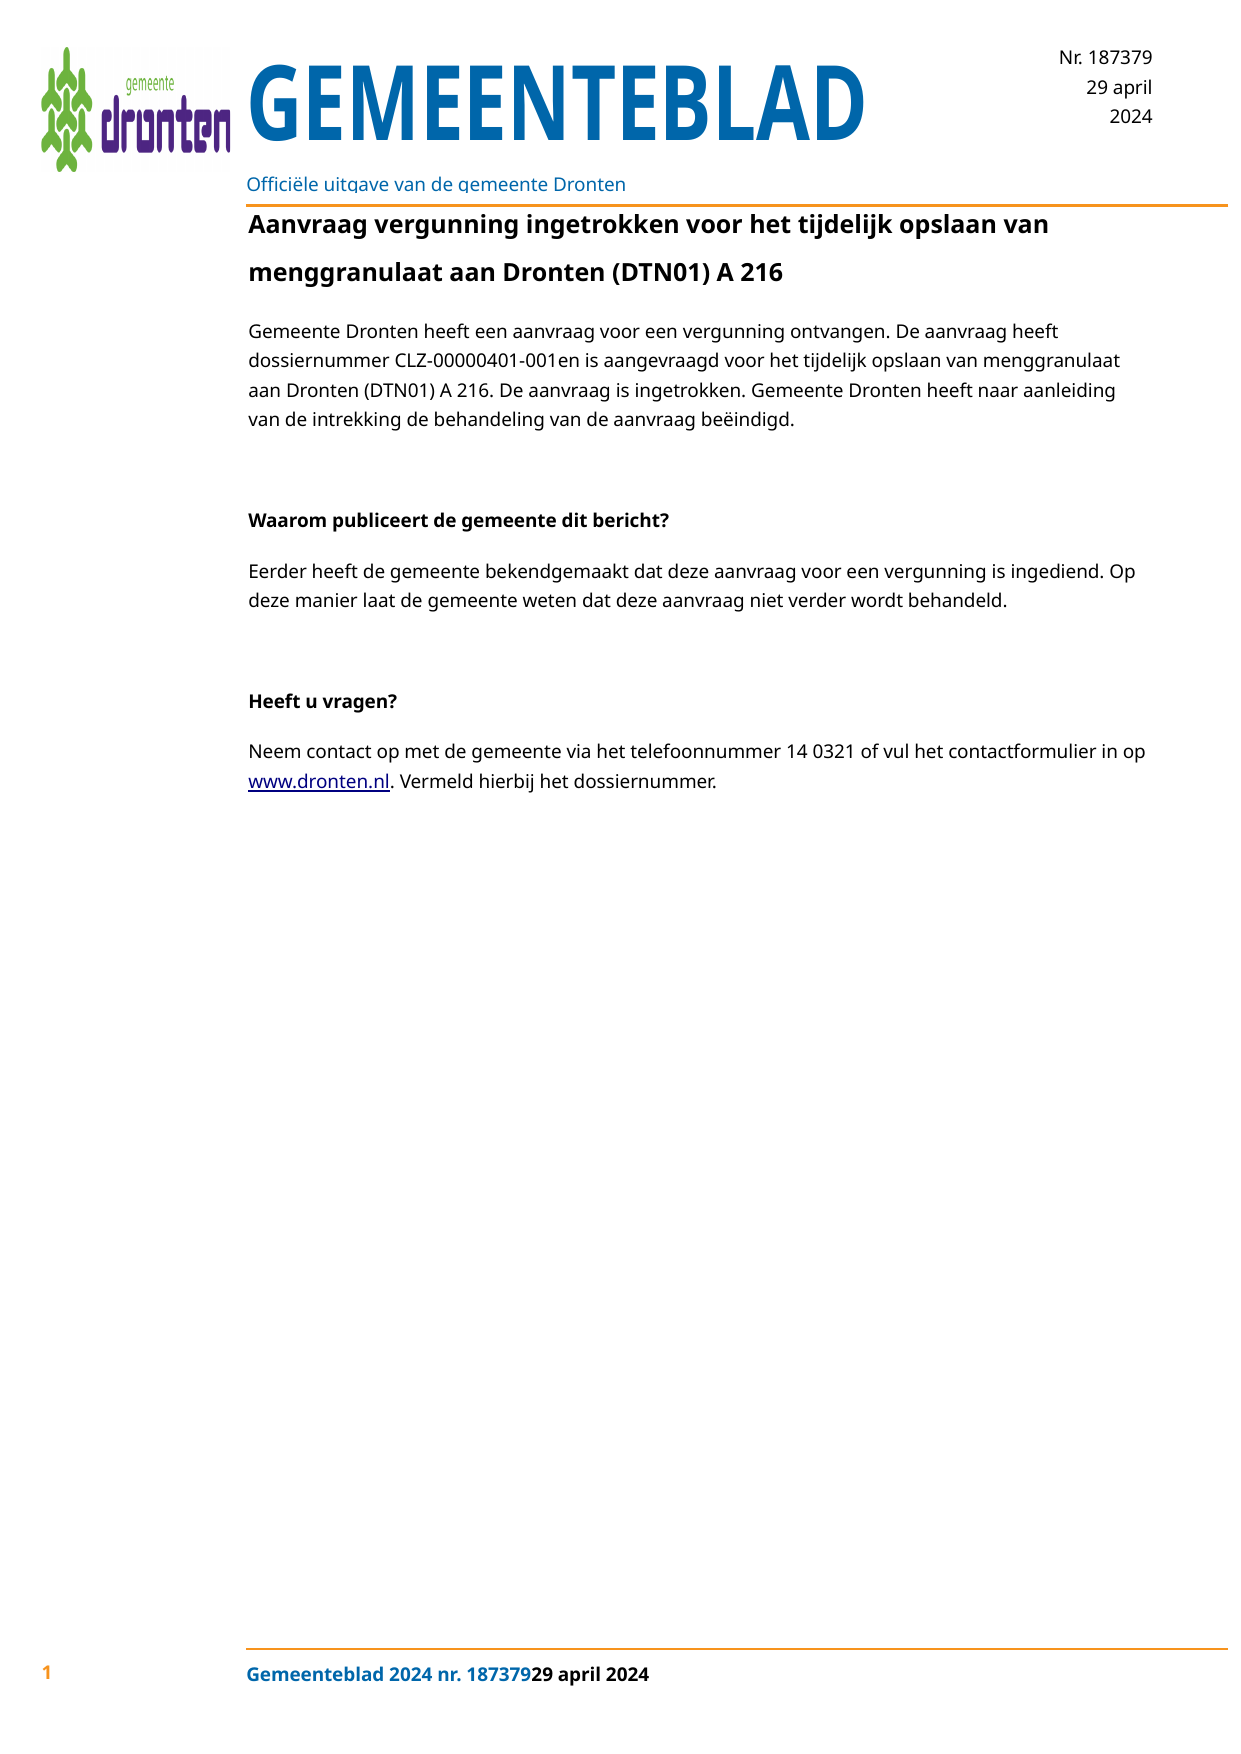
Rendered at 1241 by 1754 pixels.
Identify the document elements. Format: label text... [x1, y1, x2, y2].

text Eerder heeft de gemeente bekendgemaakt dat deze aanvraag voor een vergunning is ingediend. Op deze manier laat de gemeente weten dat deze aanvraag niet verder wordt behandeld. [248, 558, 1152, 613]
text Waarom publiceert de gemeente dit bericht? [248, 507, 1152, 533]
text Neem contact op met de gemeente via het telefoonnummer 14 0321 of vul het contactformulier in op www.dronten.nl. Vermeld hierbij het dossiernummer. [248, 739, 1152, 794]
text Heeft u vragen? [248, 688, 1152, 714]
text Gemeente Dronten heeft een aanvraag voor een vergunning ontvangen. De aanvraag heeft dossiernummer CLZ-00000401-001en is aangevraagd voor het tijdelijk opslaan van menggranulaat aan Dronten (DTN01) A 216. De aanvraag is ingetrokken. Gemeente Dronten heeft naar aanleiding van de intrekking de behandeling van de aanvraag beëindigd. [248, 318, 1152, 432]
picture [41, 47, 231, 172]
text Aanvraag vergunning ingetrokken voor het tijdelijk opslaan van menggranulaat aan Dronten (DTN01) A 216 [248, 207, 1152, 288]
